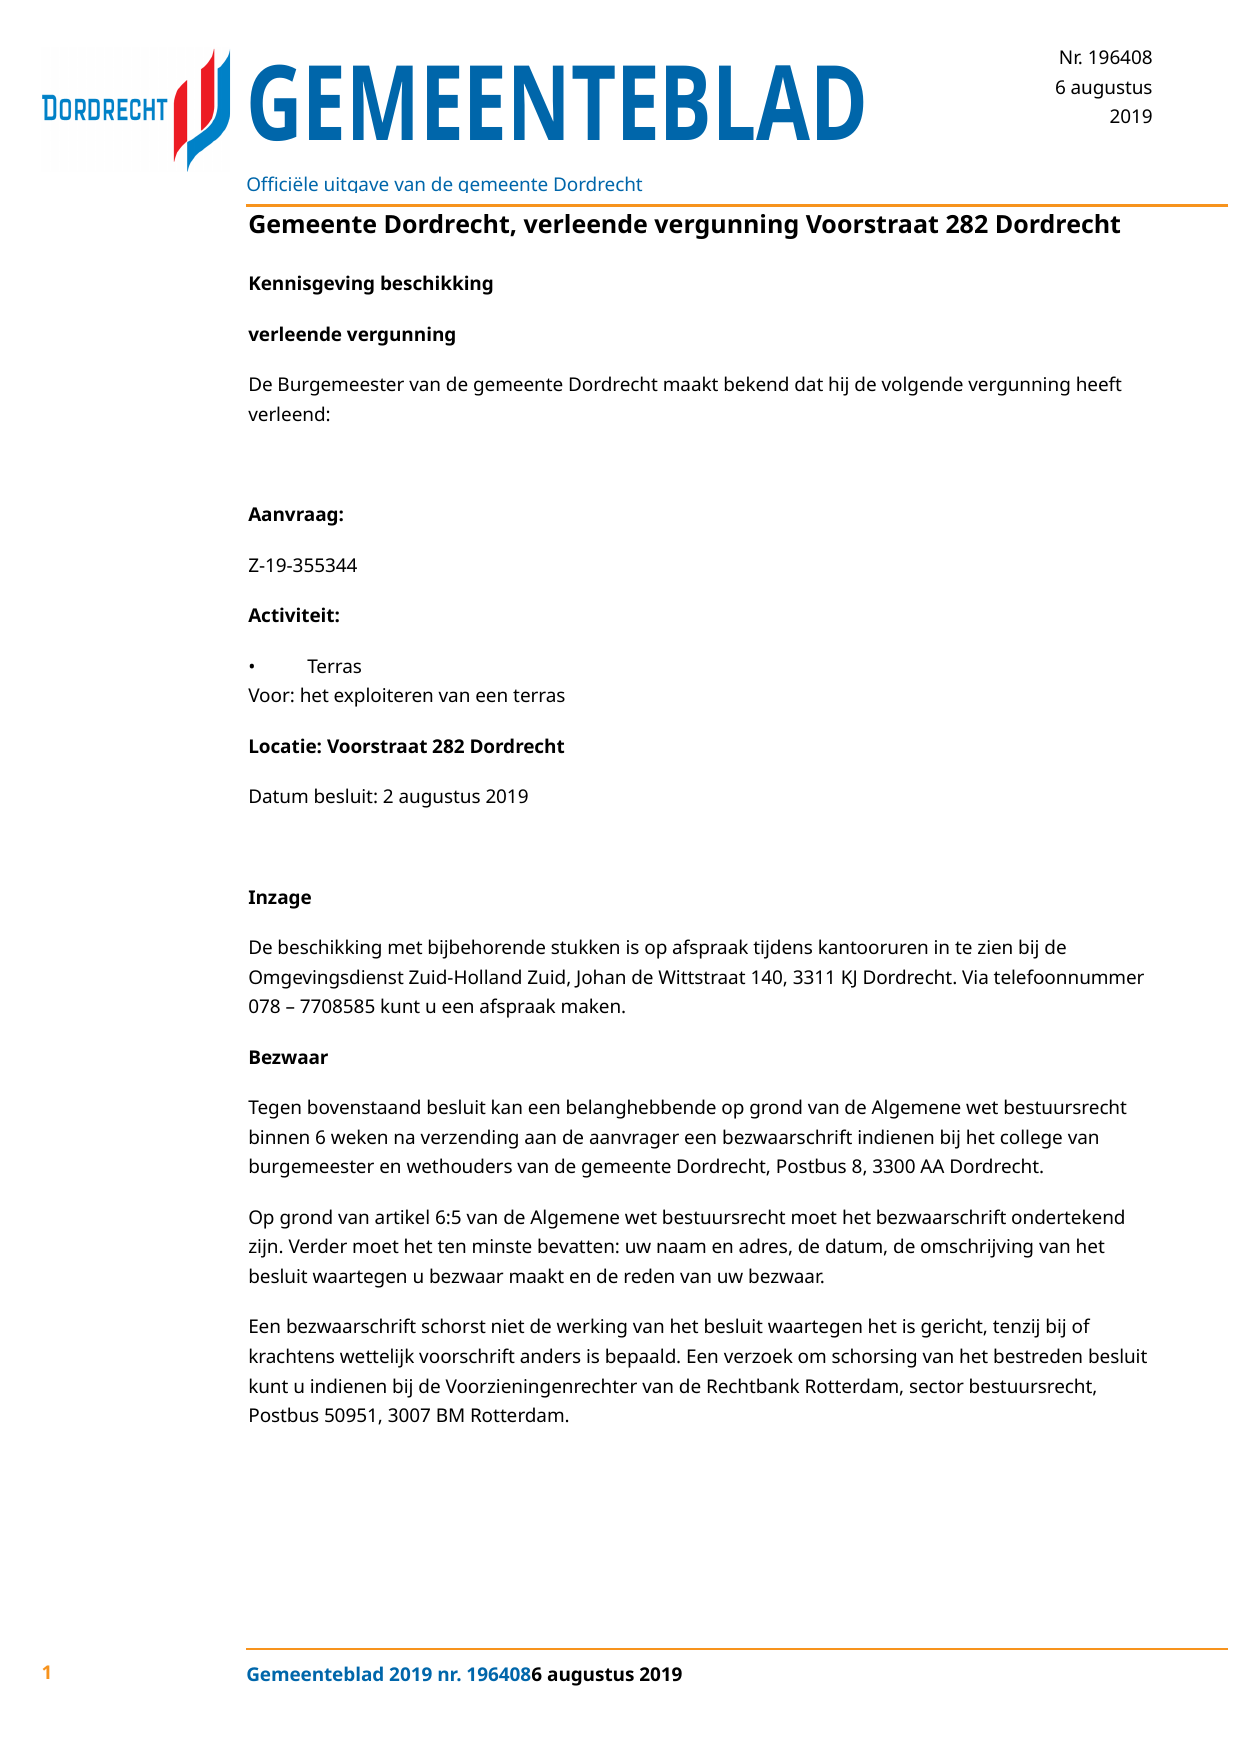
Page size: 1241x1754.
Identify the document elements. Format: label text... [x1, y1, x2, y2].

text Tegen bovenstaand besluit kan een belanghebbende op grond van de Algemene wet bestuursrecht binnen 6 weken na verzending aan de aanvrager een bezwaarschrift indienen bij het college van burgemeester en wethouders van de gemeente Dordrecht, Postbus 8, 3300 AA Dordrecht. [248, 1094, 1152, 1179]
text De Burgemeester van de gemeente Dordrecht maakt bekend dat hij de volgende vergunning heeft verleend: [248, 371, 1152, 426]
text Datum besluit: 2 augustus 2019 [248, 783, 1152, 809]
list Terras [248, 653, 1152, 678]
text Inzage [248, 884, 1152, 910]
text Voor: het exploiteren van een terras [248, 682, 1152, 708]
text Gemeente Dordrecht, verleende vergunning Voorstraat 282 Dordrecht [248, 207, 1152, 241]
text Aanvraag: [248, 502, 1152, 527]
text Een bezwaarschrift schorst niet de werking van het besluit waartegen het is gericht, tenzij bij of krachtens wettelijk voorschrift anders is bepaald. Een verzoek om schorsing van het bestreden besluit kunt u indienen bij de Voorzieningenrechter van de Rechtbank Rotterdam, sector bestuursrecht, Postbus 50951, 3007 BM Rotterdam. [248, 1314, 1152, 1428]
text Activiteit: [248, 602, 1152, 628]
text De beschikking met bijbehorende stukken is op afspraak tijdens kantooruren in te zien bij de Omgevingsdienst Zuid-Holland Zuid, Johan de Wittstraat 140, 3311 KJ Dordrecht. Via telefoonnummer 078 – 7708585 kunt u een afspraak maken. [248, 934, 1152, 1019]
text Kennisgeving beschikking [248, 270, 1152, 296]
picture [41, 47, 231, 172]
text Op grond van artikel 6:5 van de Algemene wet bestuursrecht moet het bezwaarschrift ondertekend zijn. Verder moet het ten minste bevatten: uw naam en adres, de datum, de omschrijving van het besluit waartegen u bezwaar maakt en de reden van uw bezwaar. [248, 1204, 1152, 1289]
text Z-19-355344 [248, 552, 1152, 578]
text verleende vergunning [248, 321, 1152, 346]
text Locatie: Voorstraat 282 Dordrecht [248, 733, 1152, 758]
text Bezwaar [248, 1044, 1152, 1070]
